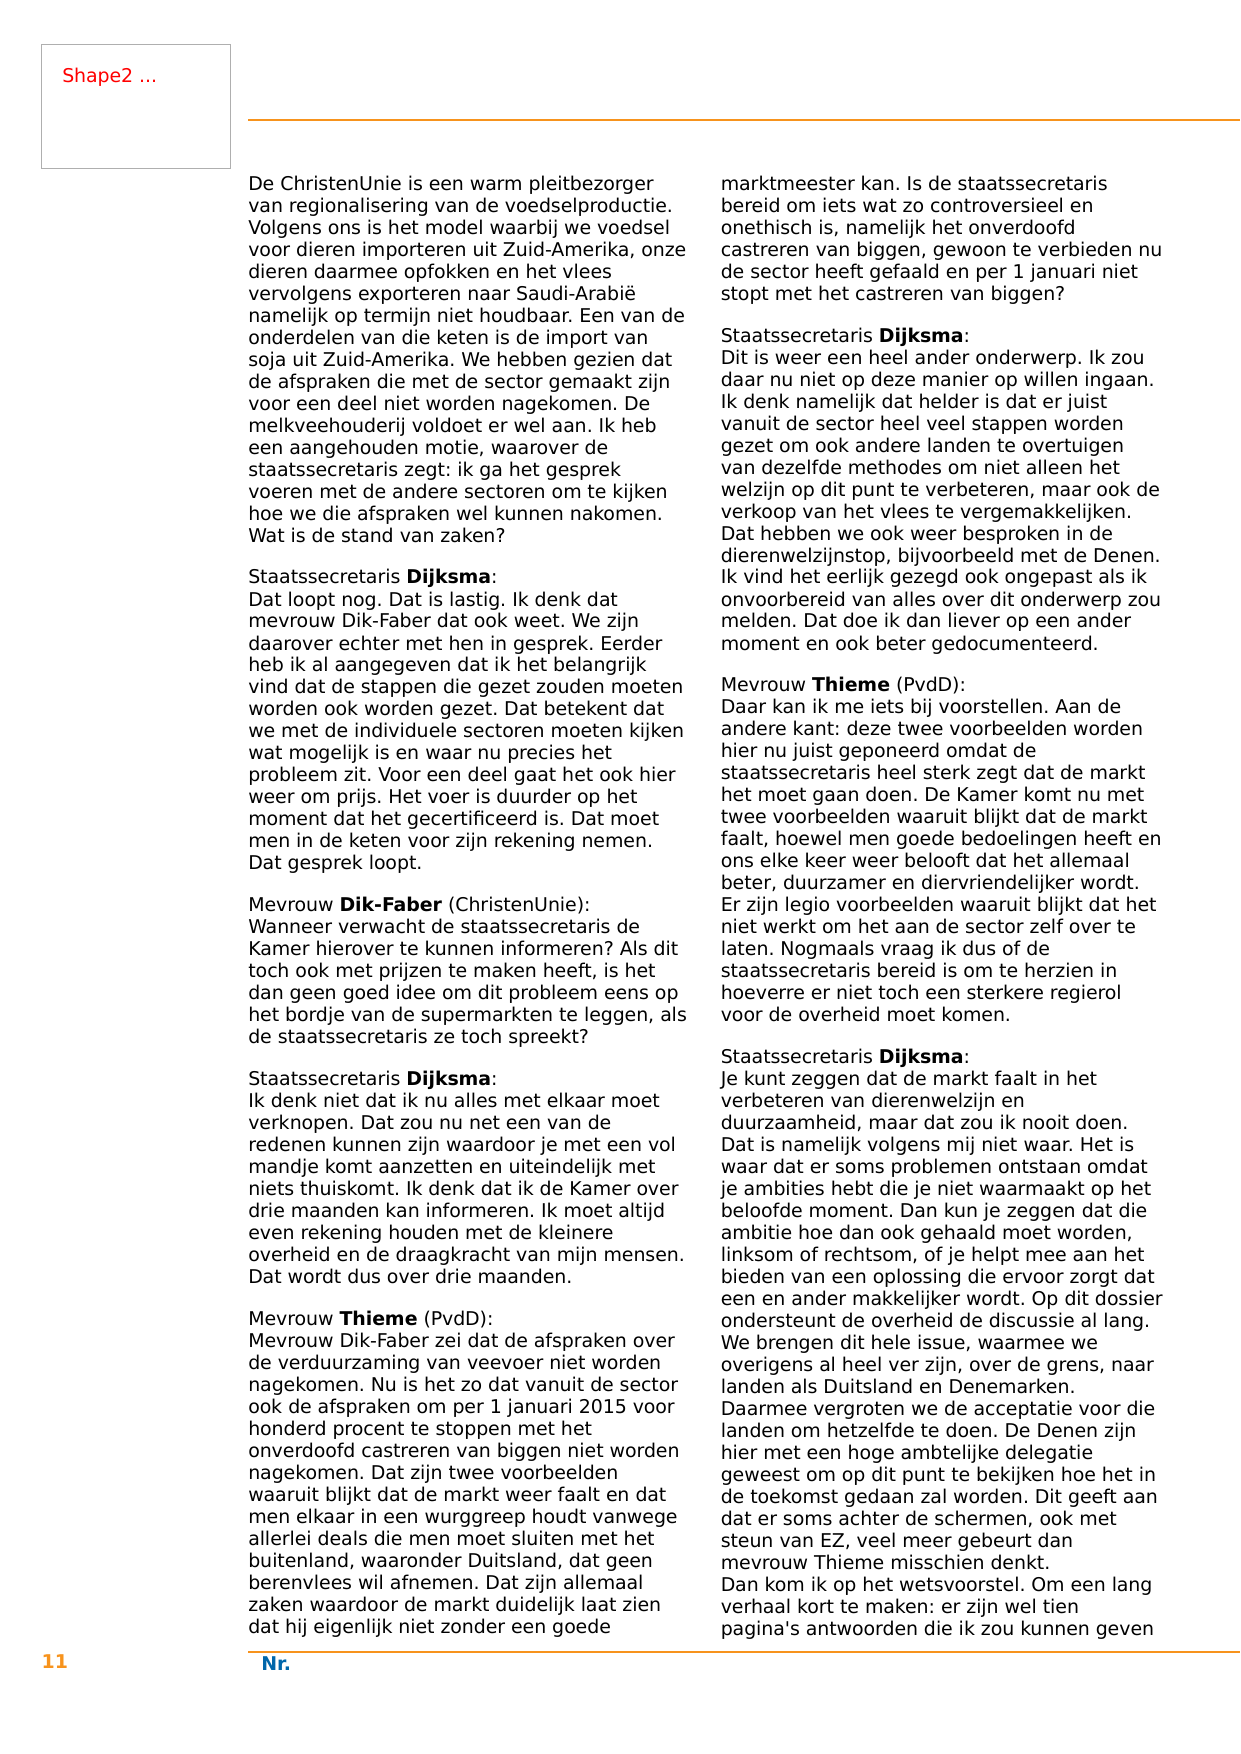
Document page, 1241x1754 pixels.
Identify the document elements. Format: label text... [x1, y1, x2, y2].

text Mevrouw Thieme (PvdD): [721, 674, 1163, 696]
text marktmeester kan. Is de staatssecretaris bereid om iets wat zo controversieel en onethisch is, namelijk het onverdoofd castreren van biggen, gewoon te verbieden nu de sector heeft gefaald en per 1 januari niet stopt met het castreren van biggen? [721, 173, 1163, 305]
text Staatssecretaris Dijksma: [248, 566, 691, 588]
text Ik denk niet dat ik nu alles met elkaar moet verknopen. Dat zou nu net een van de redenen kunnen zijn waardoor je met een vol mandje komt aanzetten en uiteindelijk met niets thuiskomt. Ik denk dat ik de Kamer over drie maanden kan informeren. Ik moet altijd even rekening houden met de kleinere overheid en de draagkracht van mijn mensen. Dat wordt dus over drie maanden. [248, 1090, 691, 1288]
text Mevrouw Thieme (PvdD): [248, 1308, 691, 1330]
text Wanneer verwacht de staatssecretaris de Kamer hierover te kunnen informeren? Als dit toch ook met prijzen te maken heeft, is het dan geen goed idee om dit probleem eens op het bordje van de supermarkten te leggen, als de staatssecretaris ze toch spreekt? [248, 916, 691, 1048]
text Mevrouw Dik-Faber zei dat de afspraken over de verduurzaming van veevoer niet worden nagekomen. Nu is het zo dat vanuit de sector ook de afspraken om per 1 januari 2015 voor honderd procent te stoppen met het onverdoofd castreren van biggen niet worden nagekomen. Dat zijn twee voorbeelden waaruit blijkt dat de markt weer faalt en dat men elkaar in een wurggreep houdt vanwege allerlei deals die men moet sluiten met het buitenland, waaronder Duitsland, dat geen berenvlees wil afnemen. Dat zijn allemaal zaken waardoor de markt duidelijk laat zien dat hij eigenlijk niet zonder een goede [248, 1330, 691, 1637]
text Dit is weer een heel ander onderwerp. Ik zou daar nu niet op deze manier op willen ingaan. Ik denk namelijk dat helder is dat er juist vanuit de sector heel veel stappen worden gezet om ook andere landen te overtuigen van dezelfde methodes om niet alleen het welzijn op dit punt te verbeteren, maar ook de verkoop van het vlees te vergemakkelijken. Dat hebben we ook weer besproken in de dierenwelzijnstop, bijvoorbeeld met de Denen. Ik vind het eerlijk gezegd ook ongepast als ik onvoorbereid van alles over dit onderwerp zou melden. Dat doe ik dan liever op een ander moment en ook beter gedocumenteerd. [721, 347, 1163, 654]
text Staatssecretaris Dijksma: [721, 1046, 1163, 1068]
text Staatssecretaris Dijksma: [721, 325, 1163, 347]
text De ChristenUnie is een warm pleitbezorger van regionalisering van de voedselproductie. Volgens ons is het model waarbij we voedsel voor dieren importeren uit Zuid-Amerika, onze dieren daarmee opfokken en het vlees vervolgens exporteren naar Saudi-Arabië namelijk op termijn niet houdbaar. Een van de onderdelen van die keten is de import van soja uit Zuid-Amerika. We hebben gezien dat de afspraken die met de sector gemaakt zijn voor een deel niet worden nagekomen. De melkveehouderij voldoet er wel aan. Ik heb een aangehouden motie, waarover de staatssecretaris zegt: ik ga het gesprek voeren met de andere sectoren om te kijken hoe we die afspraken wel kunnen nakomen. Wat is de stand van zaken? [248, 173, 691, 546]
text Dat loopt nog. Dat is lastig. Ik denk dat mevrouw Dik-Faber dat ook weet. We zijn daarover echter met hen in gesprek. Eerder heb ik al aangegeven dat ik het belangrijk vind dat de stappen die gezet zouden moeten worden ook worden gezet. Dat betekent dat we met de individuele sectoren moeten kijken wat mogelijk is en waar nu precies het probleem zit. Voor een deel gaat het ook hier weer om prijs. Het voer is duurder op het moment dat het gecertificeerd is. Dat moet men in de keten voor zijn rekening nemen. Dat gesprek loopt. [248, 588, 691, 874]
text Daar kan ik me iets bij voorstellen. Aan de andere kant: deze twee voorbeelden worden hier nu juist geponeerd omdat de staatssecretaris heel sterk zegt dat de markt het moet gaan doen. De Kamer komt nu met twee voorbeelden waaruit blijkt dat de markt faalt, hoewel men goede bedoelingen heeft en ons elke keer weer belooft dat het allemaal beter, duurzamer en diervriendelijker wordt. Er zijn legio voorbeelden waaruit blijkt dat het niet werkt om het aan de sector zelf over te laten. Nogmaals vraag ik dus of de staatssecretaris bereid is om te herzien in hoeverre er niet toch een sterkere regierol voor de overheid moet komen. [721, 696, 1163, 1026]
text Staatssecretaris Dijksma: [248, 1068, 691, 1090]
text Mevrouw Dik-Faber (ChristenUnie): [248, 894, 691, 916]
text Dan kom ik op het wetsvoorstel. Om een lang verhaal kort te maken: er zijn wel tien pagina's antwoorden die ik zou kunnen geven [721, 1573, 1163, 1639]
text Je kunt zeggen dat de markt faalt in het verbeteren van dierenwelzijn en duurzaamheid, maar dat zou ik nooit doen. Dat is namelijk volgens mij niet waar. Het is waar dat er soms problemen ontstaan omdat je ambities hebt die je niet waarmaakt op het beloofde moment. Dan kun je zeggen dat die ambitie hoe dan ook gehaald moet worden, linksom of rechtsom, of je helpt mee aan het bieden van een oplossing die ervoor zorgt dat een en ander makkelijker wordt. Op dit dossier ondersteunt de overheid de discussie al lang. We brengen dit hele issue, waarmee we overigens al heel ver zijn, over de grens, naar landen als Duitsland en Denemarken. Daarmee vergroten we de acceptatie voor die landen om hetzelfde te doen. De Denen zijn hier met een hoge ambtelijke delegatie geweest om op dit punt te bekijken hoe het in de toekomst gedaan zal worden. Dit geeft aan dat er soms achter de schermen, ook met steun van EZ, veel meer gebeurt dan mevrouw Thieme misschien denkt. [721, 1068, 1163, 1573]
